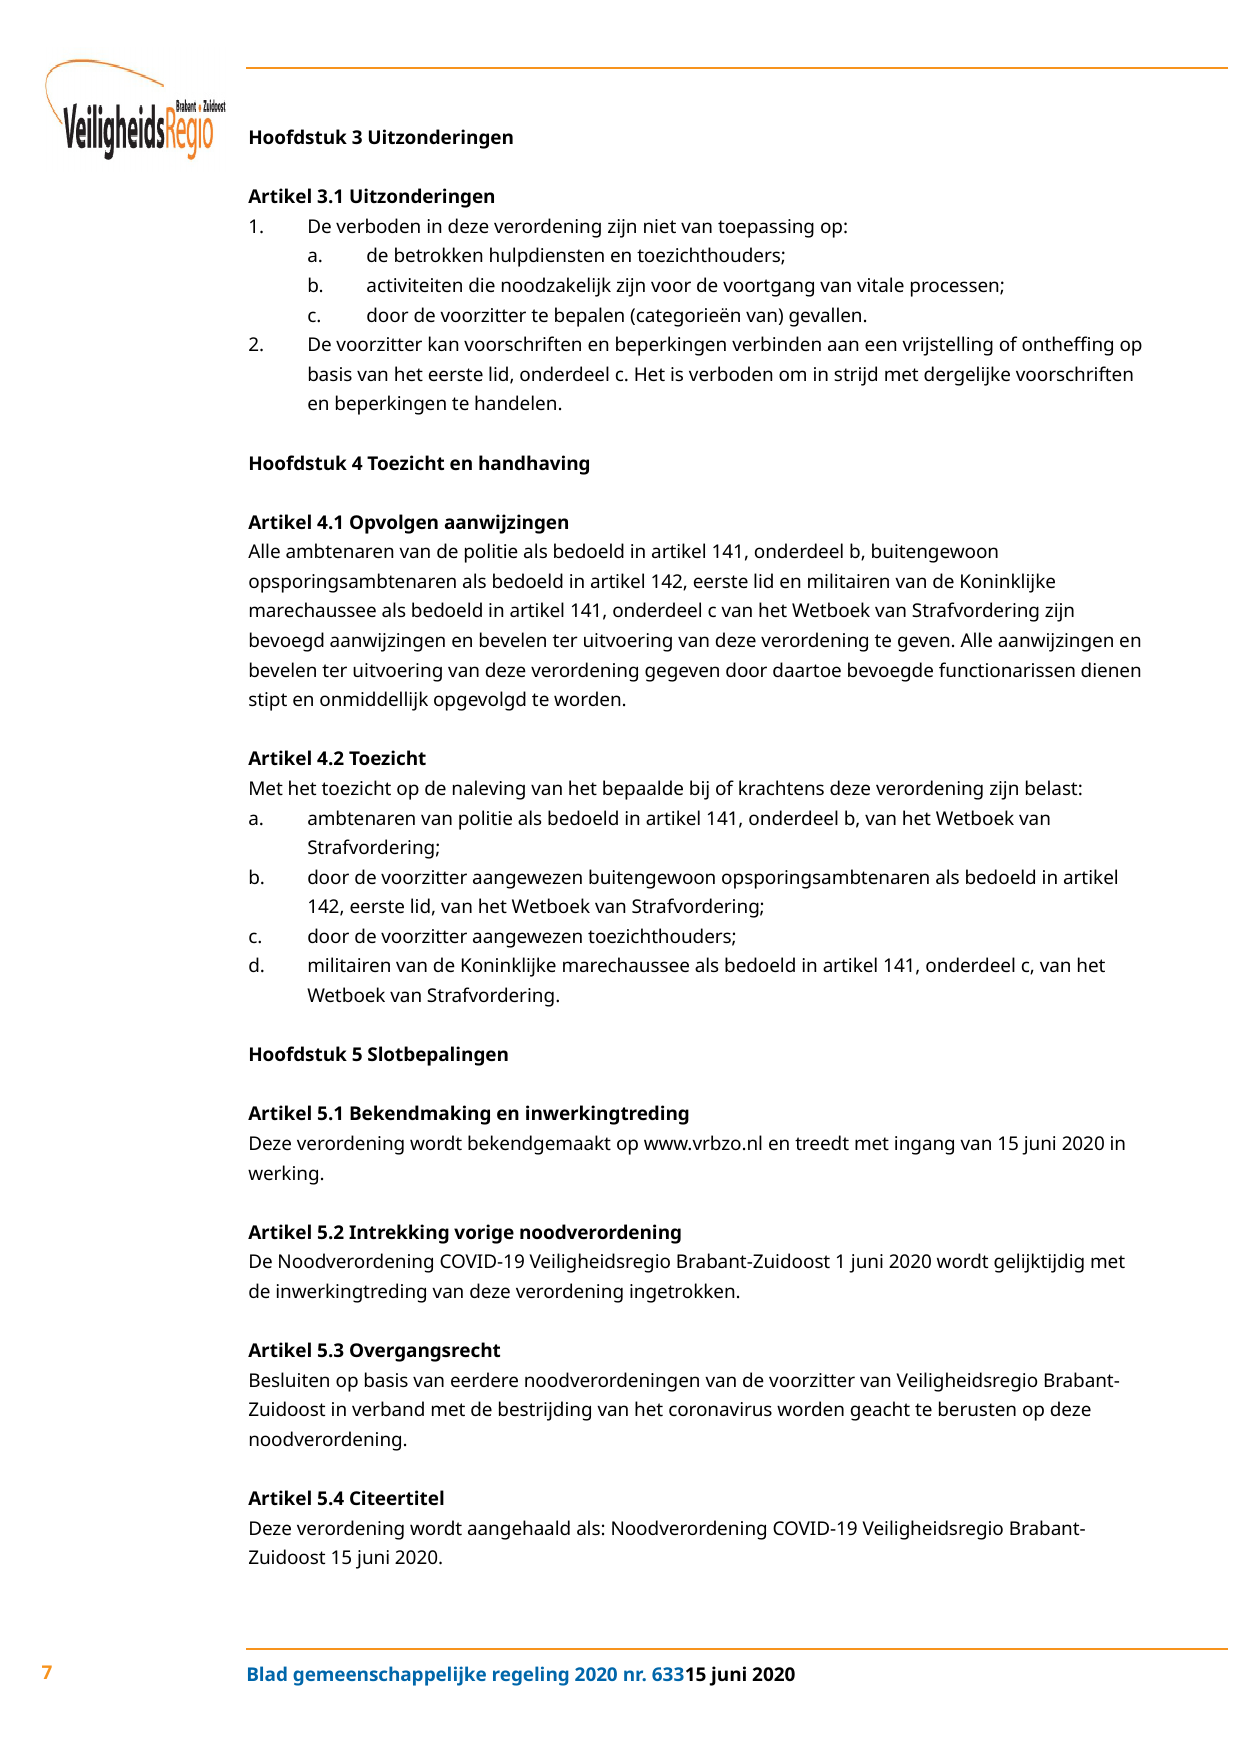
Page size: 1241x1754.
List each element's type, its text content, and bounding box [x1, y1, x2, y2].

text Artikel 4.1 Opvolgen aanwijzingen [248, 509, 1152, 535]
text Artikel 4.2 Toezicht [248, 746, 1152, 771]
text Hoofdstuk 3 Uitzonderingen [248, 124, 1152, 150]
list door de voorzitter aangewezen toezichthouders; [248, 923, 1152, 949]
text Deze verordening wordt aangehaald als: Noodverordening COVID-19 Veiligheidsregio Brabant-Zuidoost 15 juni 2020. [248, 1515, 1152, 1570]
list door de voorzitter te bepalen (categorieën van) gevallen. [307, 302, 1152, 328]
list de betrokken hulpdiensten en toezichthouders; [307, 243, 1152, 268]
text Artikel 5.1 Bekendmaking en inwerkingtreding [248, 1101, 1152, 1126]
text De Noodverordening COVID-19 Veiligheidsregio Brabant-Zuidoost 1 juni 2020 wordt gelijktijdig met de inwerkingtreding van deze verordening ingetrokken. [248, 1248, 1152, 1304]
text Hoofdstuk 4 Toezicht en handhaving [248, 450, 1152, 476]
text Besluiten op basis van eerdere noodverordeningen van de voorzitter van Veiligheidsregio Brabant-Zuidoost in verband met de bestrijding van het coronavirus worden geacht te berusten op deze noodverordening. [248, 1367, 1152, 1452]
text Met het toezicht op de naleving van het bepaalde bij of krachtens deze verordening zijn belast: [248, 775, 1152, 801]
text Deze verordening wordt bekendgemaakt op www.vrbzo.nl en treedt met ingang van 15 juni 2020 in werking. [248, 1130, 1152, 1186]
text Artikel 5.4 Citeertitel [248, 1485, 1152, 1511]
text Artikel 3.1 Uitzonderingen [248, 183, 1152, 209]
list ambtenaren van politie als bedoeld in artikel 141, onderdeel b, van het Wetboek van Strafvordering; [248, 805, 1152, 860]
text Artikel 5.3 Overgangsrecht [248, 1337, 1152, 1363]
list door de voorzitter aangewezen buitengewoon opsporingsambtenaren als bedoeld in artikel 142, eerste lid, van het Wetboek van Strafvordering; [248, 864, 1152, 919]
text Artikel 5.2 Intrekking vorige noodverordening [248, 1219, 1152, 1245]
list militairen van de Koninklijke marechaussee als bedoeld in artikel 141, onderdeel c, van het Wetboek van Strafvordering. [248, 953, 1152, 1008]
text Alle ambtenaren van de politie als bedoeld in artikel 141, onderdeel b, buitengewoon opsporingsambtenaren als bedoeld in artikel 142, eerste lid en militairen van de Koninklijke marechaussee als bedoeld in artikel 141, onderdeel c van het Wetboek van Strafvordering zijn bevoegd aanwijzingen en bevelen ter uitvoering van deze verordening te geven. Alle aanwijzingen en bevelen ter uitvoering van deze verordening gegeven door daartoe bevoegde functionarissen dienen stipt en onmiddellijk opgevolgd te worden. [248, 538, 1152, 712]
list De verboden in deze verordening zijn niet van toepassing op: [248, 213, 1152, 239]
list activiteiten die noodzakelijk zijn voor de voortgang van vitale processen; [307, 272, 1152, 298]
text Hoofdstuk 5 Slotbepalingen [248, 1041, 1152, 1067]
picture [41, 47, 231, 172]
list De voorzitter kan voorschriften en beperkingen verbinden aan een vrijstelling of ontheffing op basis van het eerste lid, onderdeel c. Het is verboden om in strijd met dergelijke voorschriften en beperkingen te handelen. [248, 331, 1152, 416]
